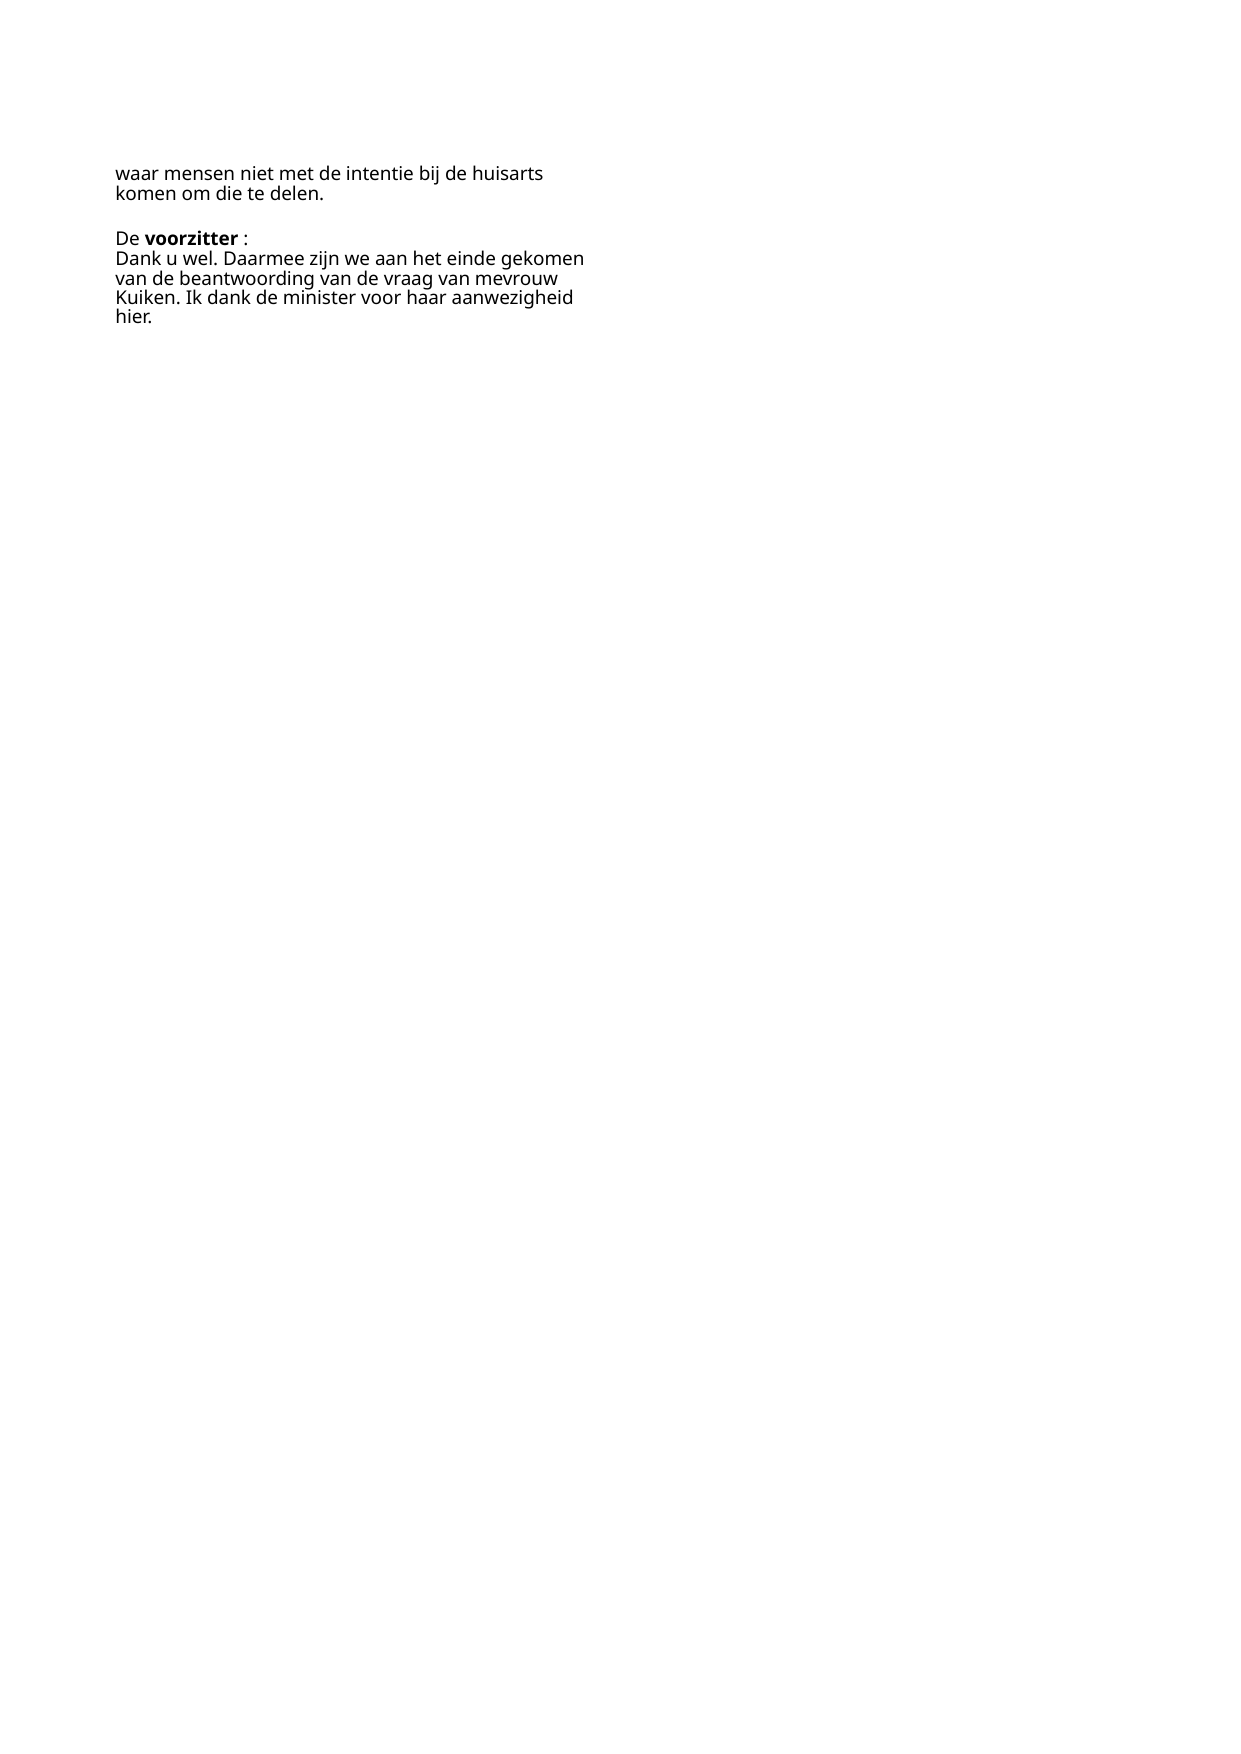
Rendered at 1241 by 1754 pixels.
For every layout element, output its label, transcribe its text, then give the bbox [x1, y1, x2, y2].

text waar mensen niet met de intentie bij de huisarts komen om die te delen. [115, 165, 605, 204]
text Dank u wel. Daarmee zijn we aan het einde gekomen van de beantwoording van de vraag van mevrouw Kuiken. Ik dank de minister voor haar aanwezigheid hier. [115, 250, 605, 327]
text De voorzitter : [115, 225, 605, 250]
